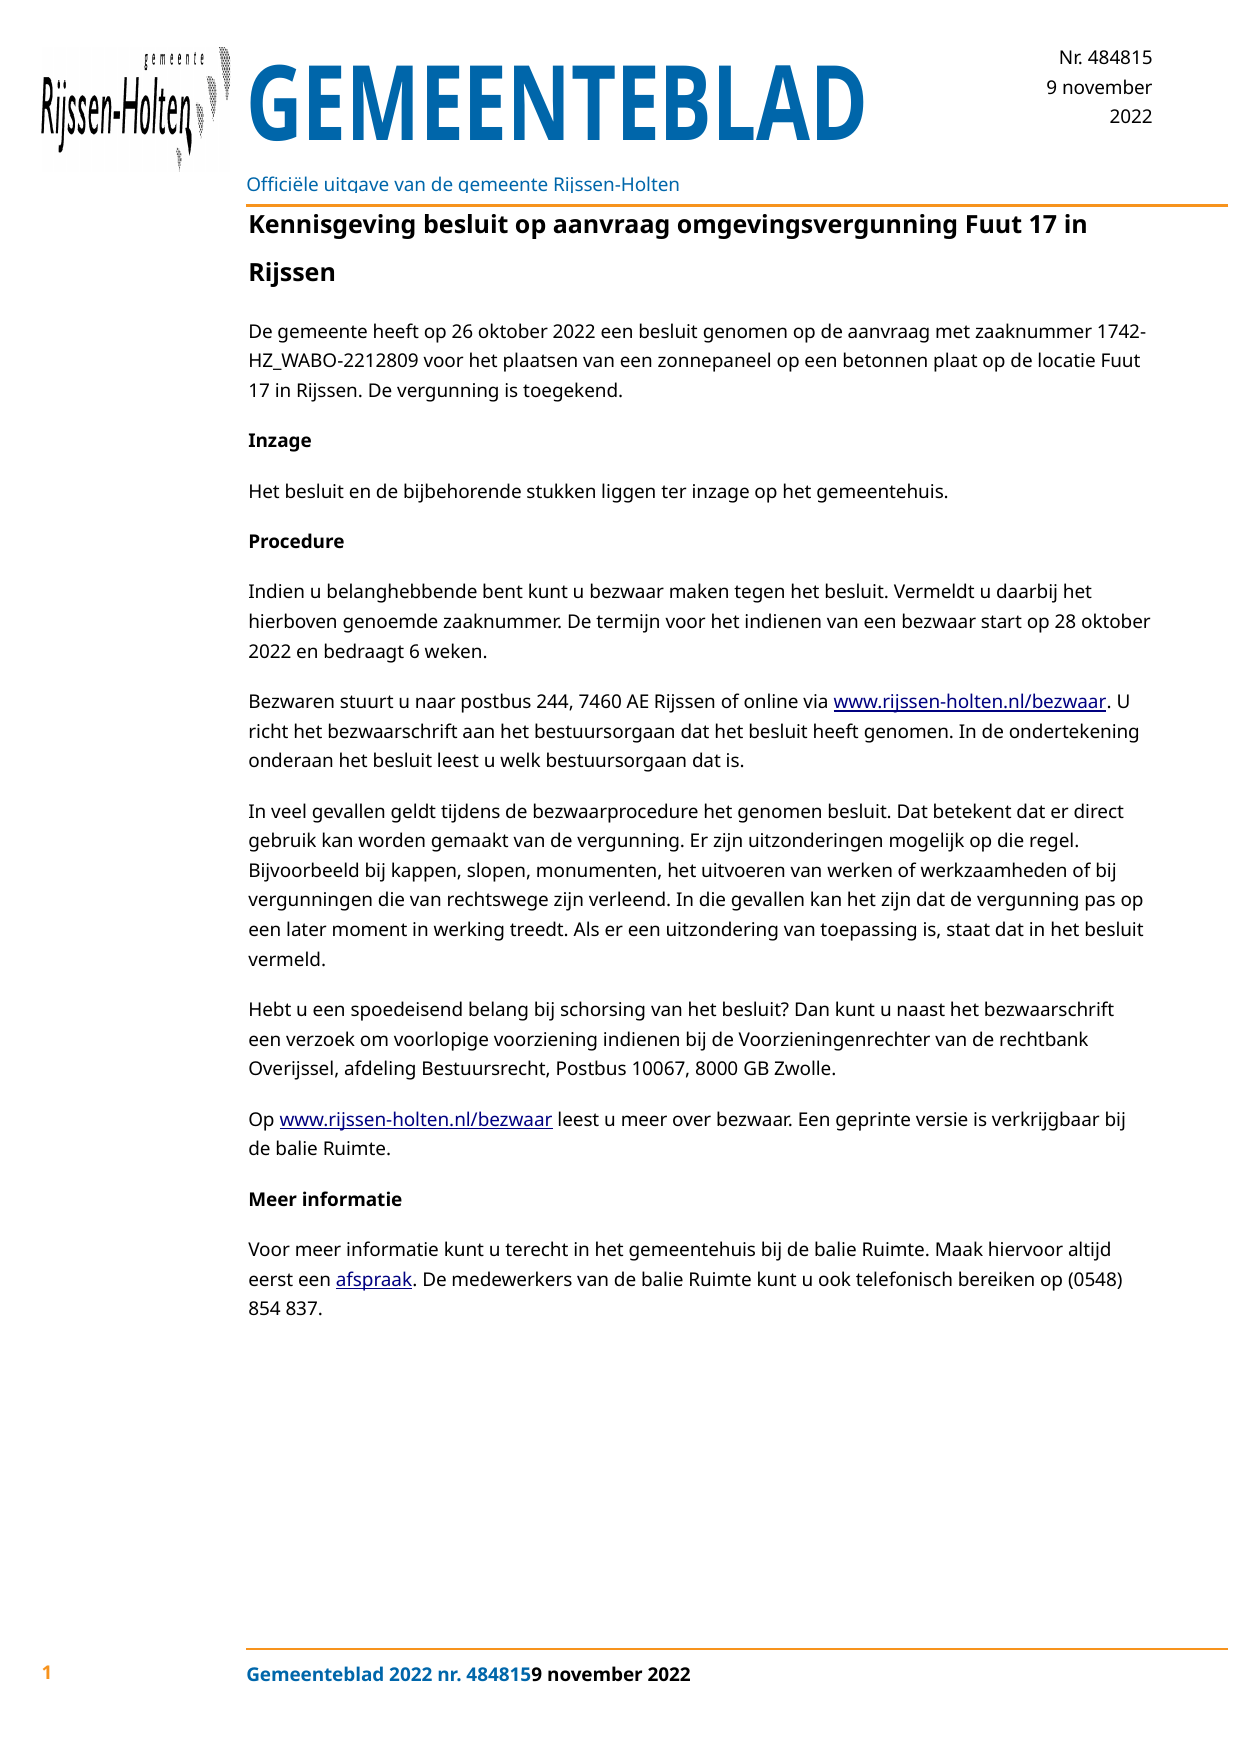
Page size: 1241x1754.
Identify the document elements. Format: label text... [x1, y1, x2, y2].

text Inzage [248, 427, 1152, 453]
text Op www.rijssen-holten.nl/bezwaar leest u meer over bezwaar. Een geprinte versie is verkrijgbaar bij de balie Ruimte. [248, 1106, 1152, 1161]
text Hebt u een spoedeisend belang bij schorsing van het besluit? Dan kunt u naast het bezwaarschrift een verzoek om voorlopige voorziening indienen bij de Voorzieningenrechter van de rechtbank Overijssel, afdeling Bestuursrecht, Postbus 10067, 8000 GB Zwolle. [248, 996, 1152, 1081]
text Procedure [248, 528, 1152, 554]
text Indien u belanghebbende bent kunt u bezwaar maken tegen het besluit. Vermeldt u daarbij het hierboven genoemde zaaknummer. De termijn voor het indienen van een bezwaar start op 28 oktober 2022 en bedraagt 6 weken. [248, 579, 1152, 664]
text De gemeente heeft op 26 oktober 2022 een besluit genomen op de aanvraag met zaaknummer 1742-HZ_WABO-2212809 voor het plaatsen van een zonnepaneel op een betonnen plaat op de locatie Fuut 17 in Rijssen. De vergunning is toegekend. [248, 318, 1152, 403]
text In veel gevallen geldt tijdens de bezwaarprocedure het genomen besluit. Dat betekent dat er direct gebruik kan worden gemaakt van de vergunning. Er zijn uitzonderingen mogelijk op die regel. Bijvoorbeeld bij kappen, slopen, monumenten, het uitvoeren van werken of werkzaamheden of bij vergunningen die van rechtswege zijn verleend. In die gevallen kan het zijn dat de vergunning pas op een later moment in werking treedt. Als er een uitzondering van toepassing is, staat dat in het besluit vermeld. [248, 798, 1152, 972]
text Het besluit en de bijbehorende stukken liggen ter inzage op het gemeentehuis. [248, 478, 1152, 504]
text Bezwaren stuurt u naar postbus 244, 7460 AE Rijssen of online via www.rijssen-holten.nl/bezwaar. U richt het bezwaarschrift aan het bestuursorgaan dat het besluit heeft genomen. In de ondertekening onderaan het besluit leest u welk bestuursorgaan dat is. [248, 688, 1152, 773]
text Voor meer informatie kunt u terecht in het gemeentehuis bij de balie Ruimte. Maak hiervoor altijd eerst een afspraak. De medewerkers van de balie Ruimte kunt u ook telefonisch bereiken op (0548) 854 837. [248, 1236, 1152, 1321]
text Kennisgeving besluit op aanvraag omgevingsvergunning Fuut 17 in Rijssen [248, 207, 1152, 288]
picture [41, 47, 231, 172]
text Meer informatie [248, 1186, 1152, 1212]
